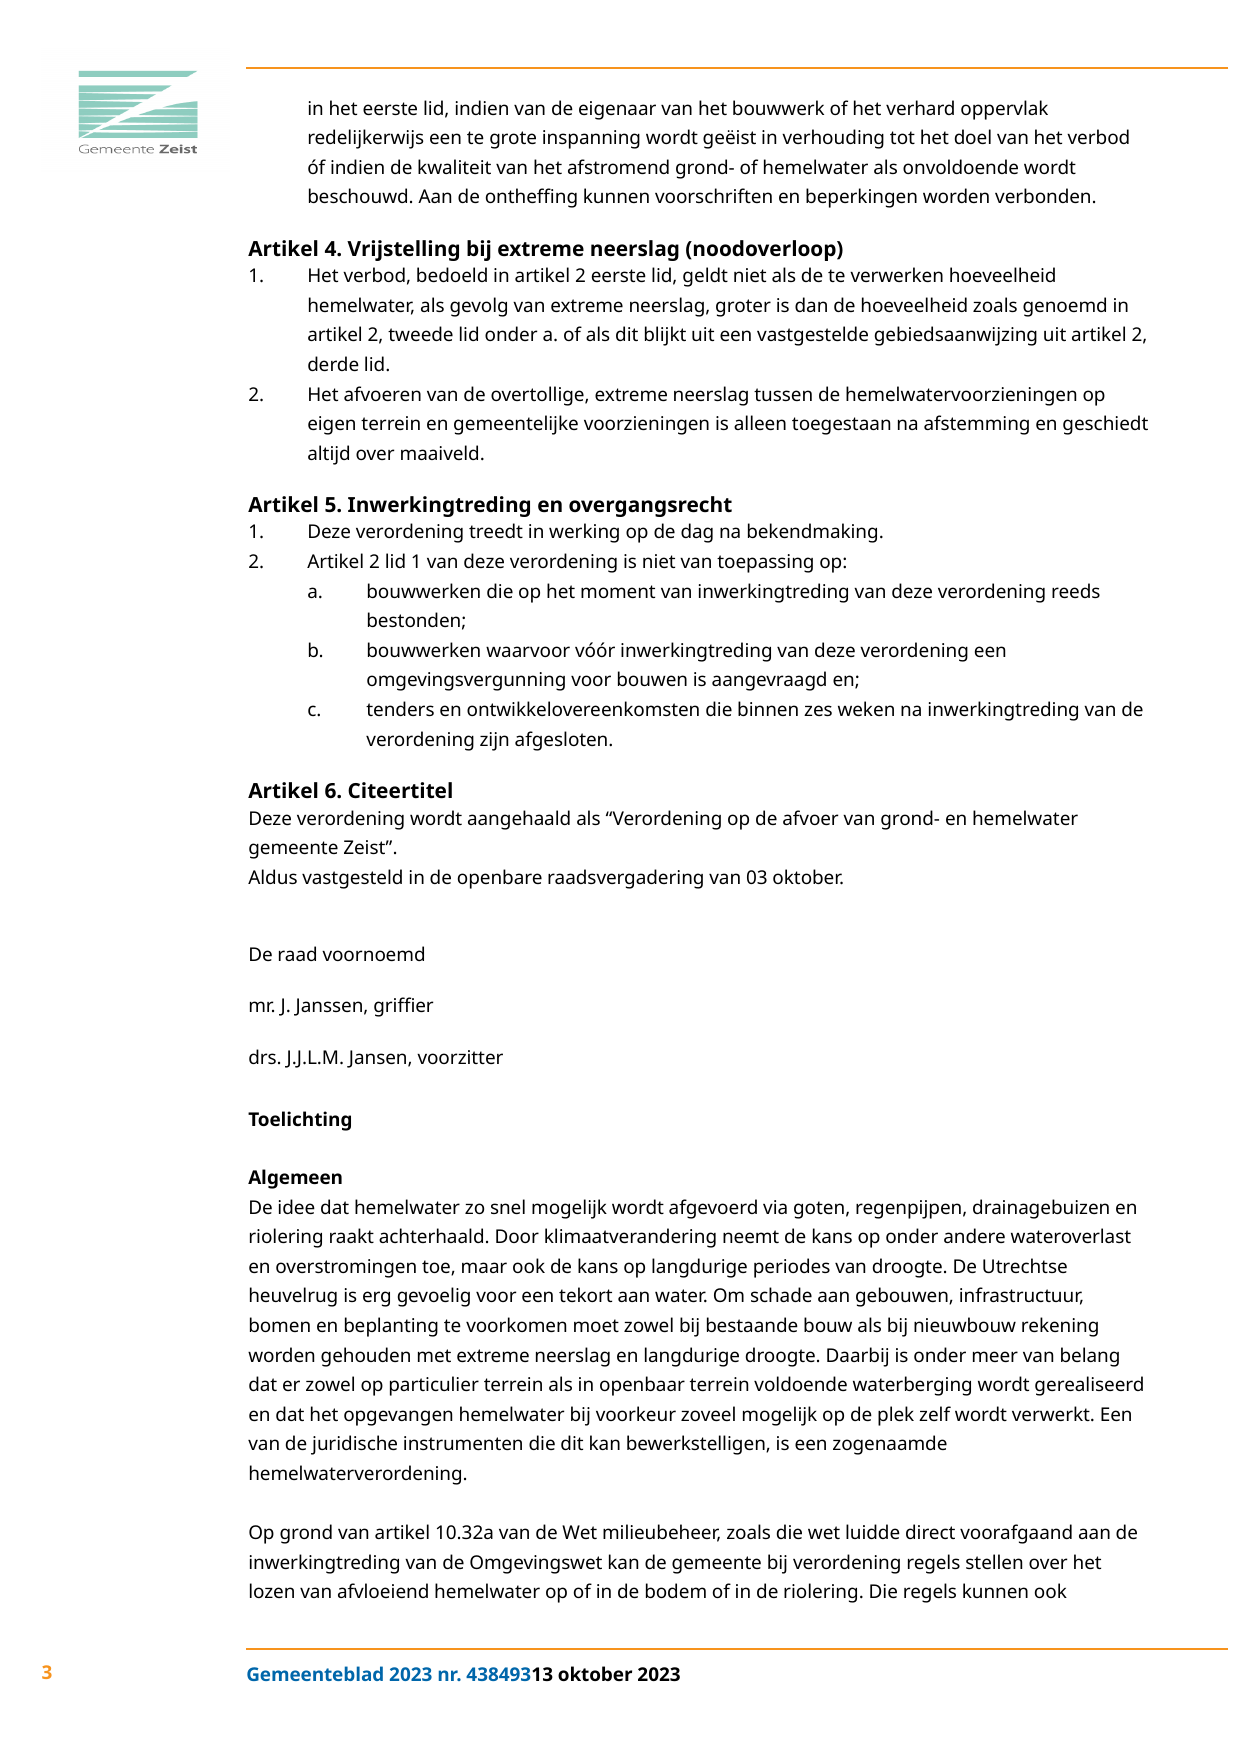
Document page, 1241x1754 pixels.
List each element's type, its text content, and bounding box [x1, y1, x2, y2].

text Toelichting [248, 1095, 1152, 1135]
text mr. J. Janssen, griffier [248, 992, 1152, 1018]
text Algemeen [248, 1164, 1152, 1190]
text drs. J.J.L.M. Jansen, voorzitter [248, 1044, 1152, 1070]
text Deze verordening wordt aangehaald als “Verordening op de afvoer van grond- en hemelwater gemeente Zeist”. [248, 805, 1152, 860]
list Het verbod, bedoeld in artikel 2 eerste lid, geldt niet als de te verwerken hoeveelheid hemelwater, als gevolg van extreme neerslag, groter is dan de hoeveelheid zoals genoemd in artikel 2, tweede lid onder a. of als dit blijkt uit een vastgestelde gebiedsaanwijzing uit artikel 2, derde lid. [248, 262, 1152, 377]
list tenders en ontwikkelovereenkomsten die binnen zes weken na inwerkingtreding van de verordening zijn afgesloten. [307, 696, 1152, 752]
text Op grond van artikel 10.32a van de Wet milieubeheer, zoals die wet luidde direct voorafgaand aan de inwerkingtreding van de Omgevingswet kan de gemeente bij verordening regels stellen over het lozen van afvloeiend hemelwater op of in de bodem of in de riolering. Die regels kunnen ook [248, 1519, 1152, 1604]
list Het afvoeren van de overtollige, extreme neerslag tussen de hemelwatervoorzieningen op eigen terrein en gemeentelijke voorzieningen is alleen toegestaan na afstemming en geschiedt altijd over maaiveld. [248, 381, 1152, 466]
text Artikel 5. Inwerkingtreding en overgangsrecht [248, 490, 1152, 519]
text Aldus vastgesteld in de openbare raadsvergadering van 03 oktober. [248, 864, 1152, 889]
list bouwwerken die op het moment van inwerkingtreding van deze verordening reeds bestonden; [307, 578, 1152, 633]
text De idee dat hemelwater zo snel mogelijk wordt afgevoerd via goten, regenpijpen, drainagebuizen en riolering raakt achterhaald. Door klimaatverandering neemt de kans op onder andere wateroverlast en overstromingen toe, maar ook de kans op langdurige periodes van droogte. De Utrechtse heuvelrug is erg gevoelig voor een tekort aan water. Om schade aan gebouwen, infrastructuur, bomen en beplanting te voorkomen moet zowel bij bestaande bouw als bij nieuwbouw rekening worden gehouden met extreme neerslag en langdurige droogte. Daarbij is onder meer van belang dat er zowel op particulier terrein als in openbaar terrein voldoende waterberging wordt gerealiseerd en dat het opgevangen hemelwater bij voorkeur zoveel mogelijk op de plek zelf wordt verwerkt. Een van de juridische instrumenten die dit kan bewerkstelligen, is een zogenaamde hemelwaterverordening. [248, 1194, 1152, 1486]
list Deze verordening treedt in werking op de dag na bekendmaking. [248, 519, 1152, 544]
text Artikel 6. Citeertitel [248, 776, 1152, 805]
list Artikel 2 lid 1 van deze verordening is niet van toepassing op: [248, 548, 1152, 574]
list bouwwerken waarvoor vóór inwerkingtreding van deze verordening een omgevingsvergunning voor bouwen is aangevraagd en; [307, 637, 1152, 692]
list in het eerste lid, indien van de eigenaar van het bouwwerk of het verhard oppervlak redelijkerwijs een te grote inspanning wordt geëist in verhouding tot het doel van het verbod óf indien de kwaliteit van het afstromend grond- of hemelwater als onvoldoende wordt beschouwd. Aan de ontheffing kunnen voorschriften en beperkingen worden verbonden. [248, 95, 1152, 209]
text De raad voornoemd [248, 941, 1152, 967]
picture [41, 47, 231, 172]
text Artikel 4. Vrijstelling bij extreme neerslag (noodoverloop) [248, 234, 1152, 262]
